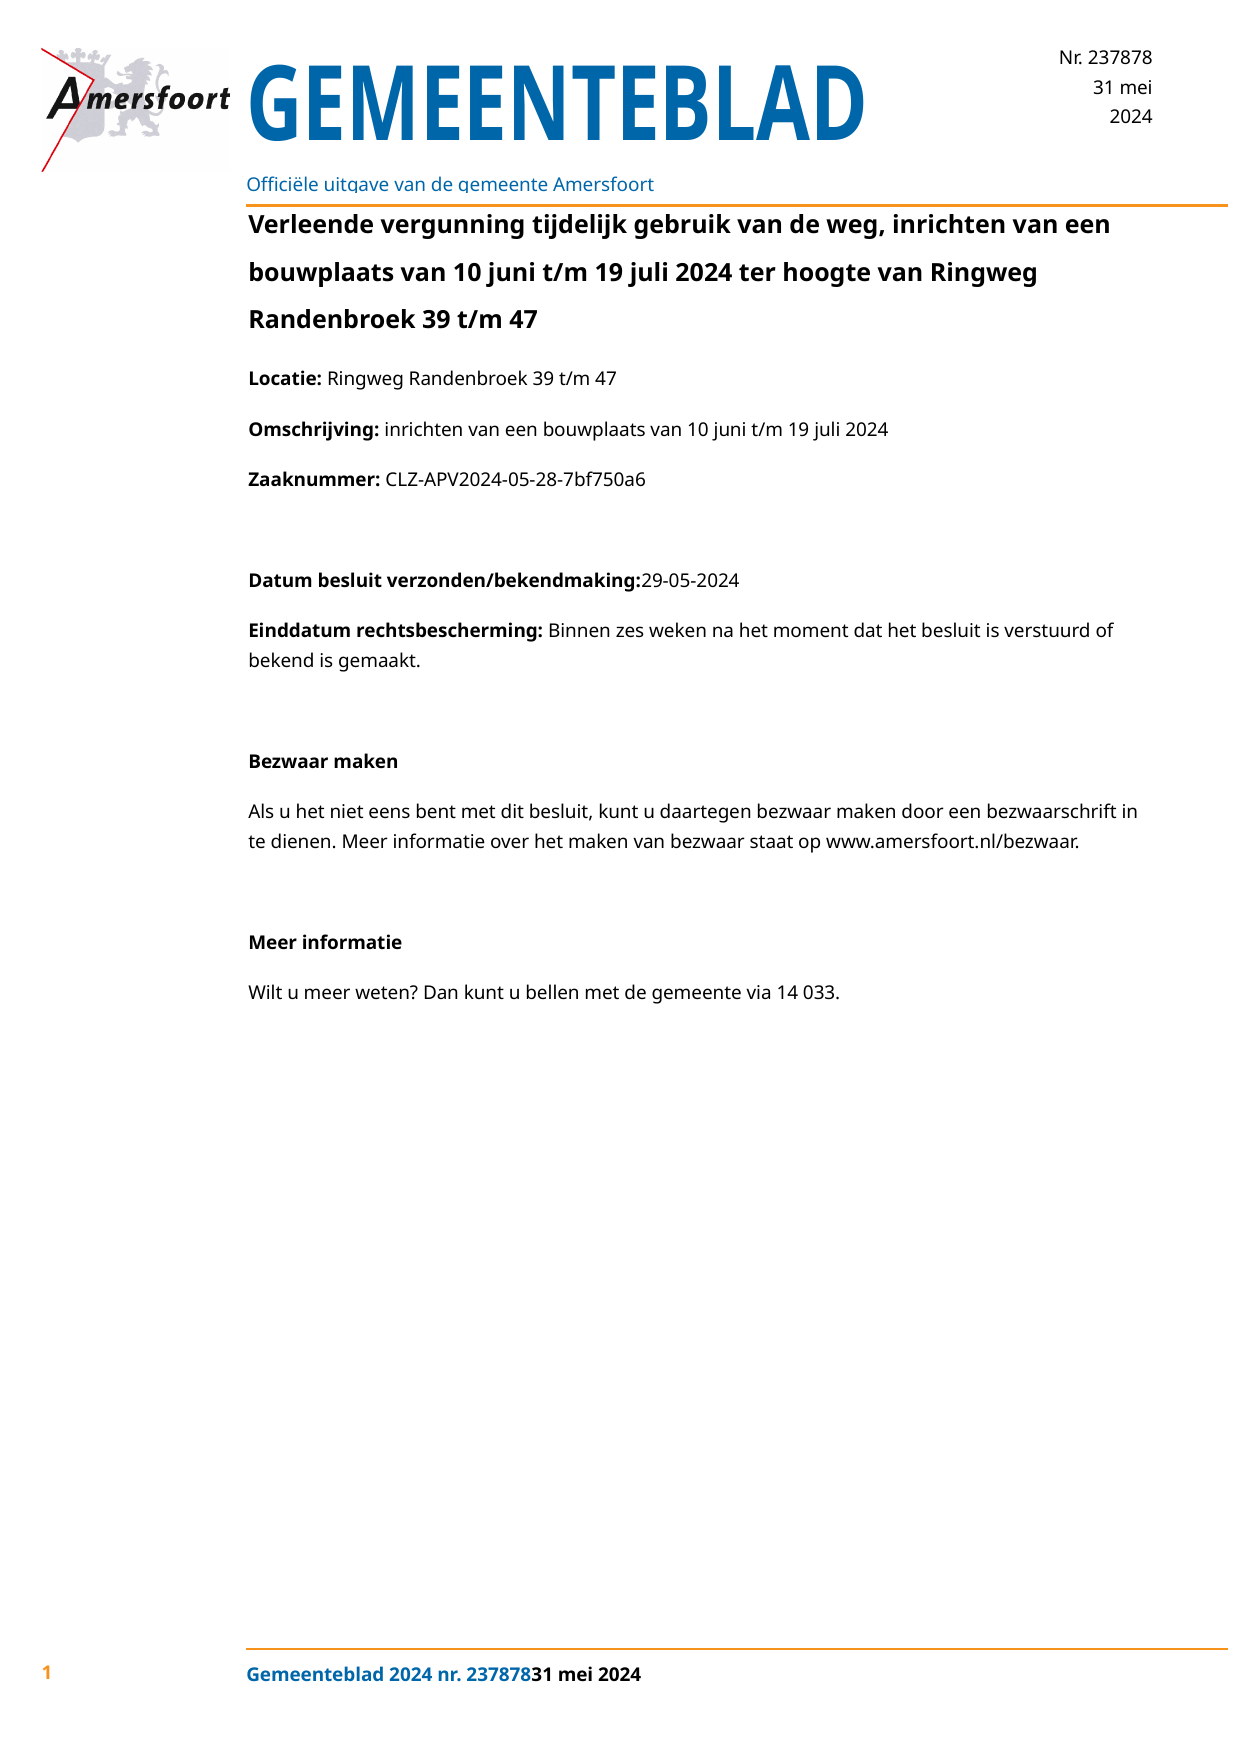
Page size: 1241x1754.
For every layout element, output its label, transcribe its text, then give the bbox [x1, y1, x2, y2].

text Verleende vergunning tijdelijk gebruik van de weg, inrichten van een bouwplaats van 10 juni t/m 19 juli 2024 ter hoogte van Ringweg Randenbroek 39 t/m 47 [248, 207, 1152, 336]
text Zaaknummer: CLZ-APV2024-05-28-7bf750a6 [248, 466, 1152, 492]
text Omschrijving: inrichten van een bouwplaats van 10 juni t/m 19 juli 2024 [248, 416, 1152, 442]
text Einddatum rechtsbescherming: Binnen zes weken na het moment dat het besluit is verstuurd of bekend is gemaakt. [248, 618, 1152, 673]
text Meer informatie [248, 929, 1152, 954]
text Locatie: Ringweg Randenbroek 39 t/m 47 [248, 366, 1152, 391]
picture [41, 47, 231, 172]
text Als u het niet eens bent met dit besluit, kunt u daartegen bezwaar maken door een bezwaarschrift in te dienen. Meer informatie over het maken van bezwaar staat op www.amersfoort.nl/bezwaar. [248, 798, 1152, 854]
text Bezwaar maken [248, 748, 1152, 774]
text Wilt u meer weten? Dan kunt u bellen met de gemeente via 14 033. [248, 979, 1152, 1005]
text Datum besluit verzonden/bekendmaking:29-05-2024 [248, 567, 1152, 593]
